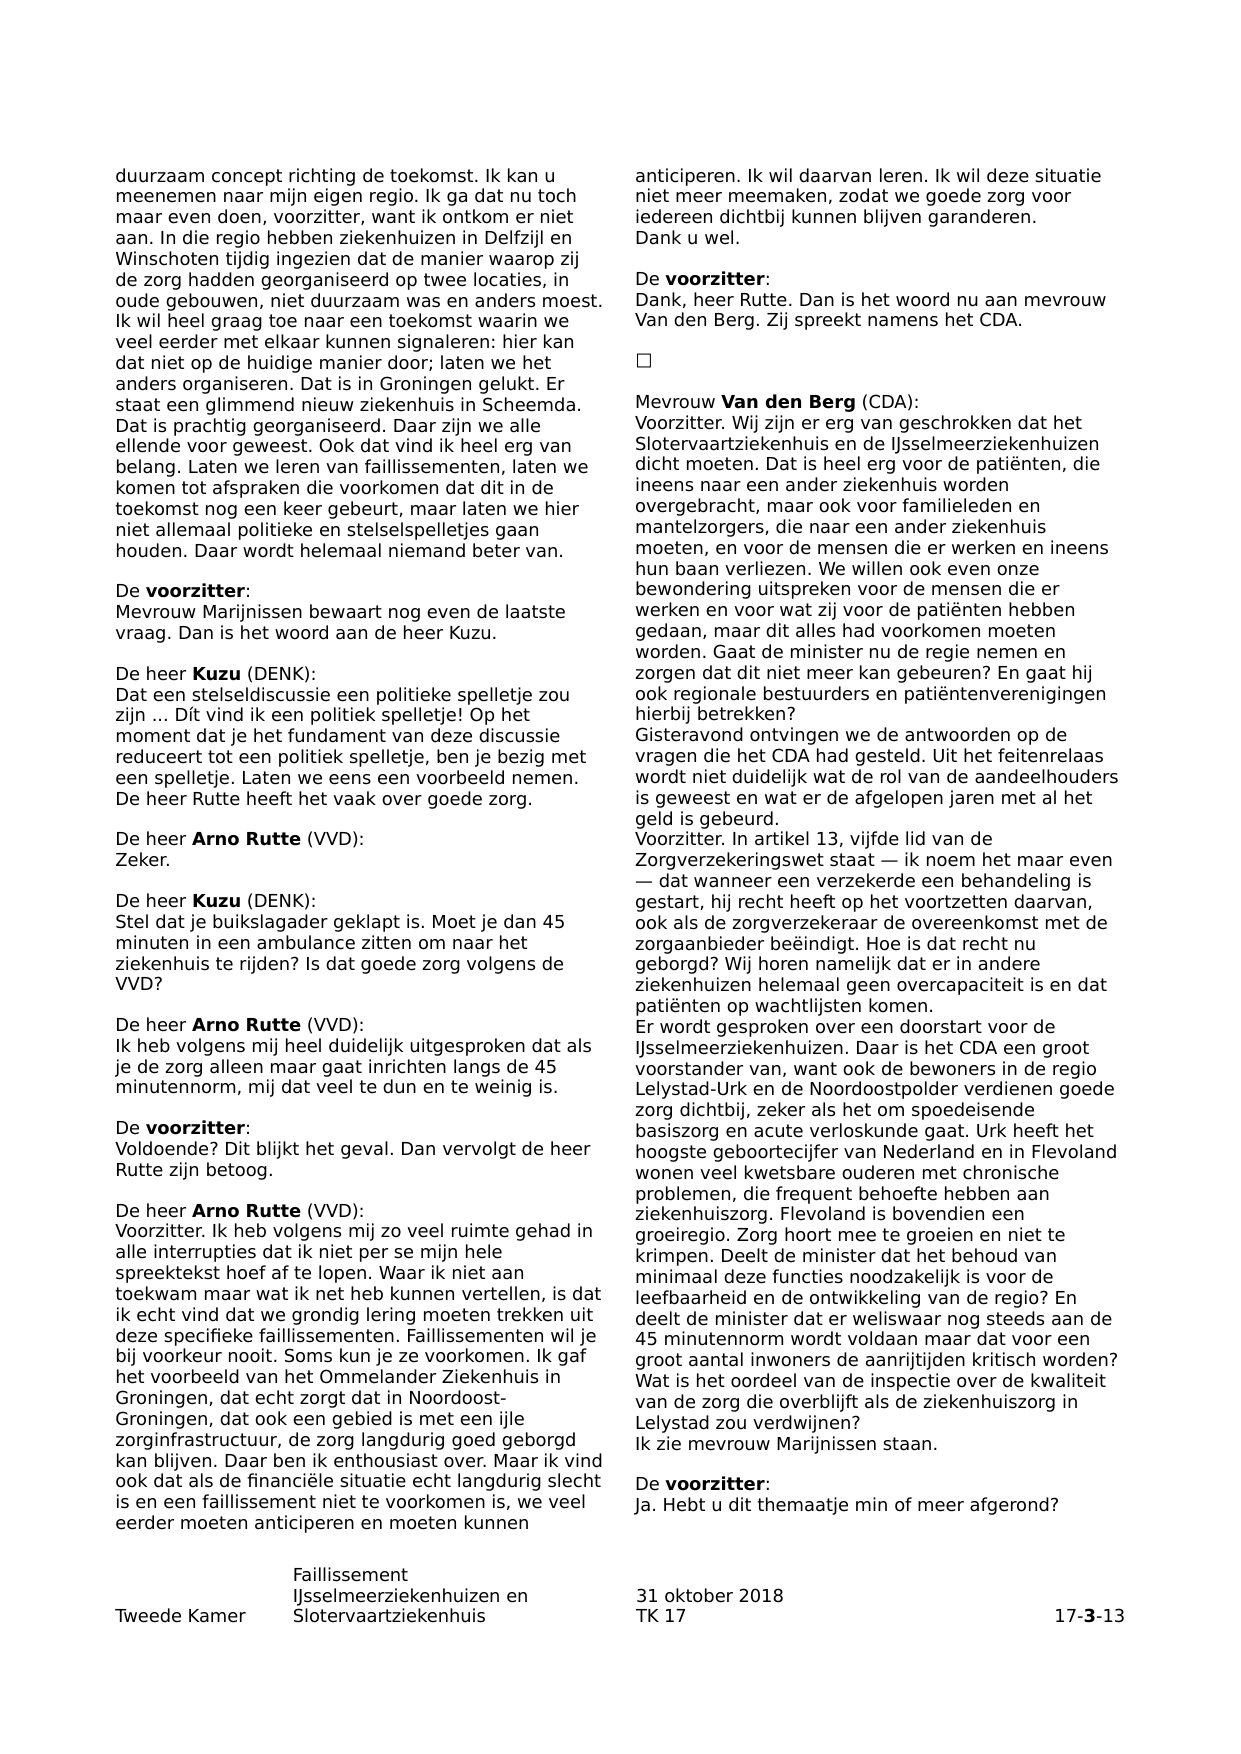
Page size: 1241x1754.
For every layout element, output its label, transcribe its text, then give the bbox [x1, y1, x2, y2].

text Voldoende? Dit blijkt het geval. Dan vervolgt de heer Rutte zijn betoog. [115, 1139, 605, 1181]
text Ik heb volgens mij heel duidelijk uitgesproken dat als je de zorg alleen maar gaat inrichten langs de 45 minutennorm, mij dat veel te dun en te weinig is. [115, 1036, 605, 1098]
text De heer Arno Rutte (VVD): [115, 1201, 605, 1221]
text duurzaam concept richting de toekomst. Ik kan u meenemen naar mijn eigen regio. Ik ga dat nu toch maar even doen, voorzitter, want ik ontkom er niet aan. In die regio hebben ziekenhuizen in Delfzijl en Winschoten tijdig ingezien dat de manier waarop zij de zorg hadden georganiseerd op twee locaties, in oude gebouwen, niet duurzaam was en anders moest. Ik wil heel graag toe naar een toekomst waarin we veel eerder met elkaar kunnen signaleren: hier kan dat niet op de huidige manier door; laten we het anders organiseren. Dat is in Groningen gelukt. Er staat een glimmend nieuw ziekenhuis in Scheemda. Dat is prachtig georganiseerd. Daar zijn we alle ellende voor geweest. Ook dat vind ik heel erg van belang. Laten we leren van faillissementen, laten we komen tot afspraken die voorkomen dat dit in de toekomst nog een keer gebeurt, maar laten we hier niet allemaal politieke en stelselspelletjes gaan houden. Daar wordt helemaal niemand beter van. [115, 165, 605, 561]
text Dank u wel. [635, 228, 1125, 249]
text De heer Kuzu (DENK): [115, 891, 605, 912]
text Voorzitter. Wij zijn er erg van geschrokken dat het Slotervaartziekenhuis en de IJsselmeerziekenhuizen dicht moeten. Dat is heel erg voor de patiënten, die ineens naar een ander ziekenhuis worden overgebracht, maar ook voor familieleden en mantelzorgers, die naar een ander ziekenhuis moeten, en voor de mensen die er werken en ineens hun baan verliezen. We willen ook even onze bewondering uitspreken voor de mensen die er werken en voor wat zij voor de patiënten hebben gedaan, maar dit alles had voorkomen moeten worden. Gaat de minister nu de regie nemen en zorgen dat dit niet meer kan gebeuren? En gaat hij ook regionale bestuurders en patiëntenverenigingen hierbij betrekken? [635, 412, 1125, 725]
text Zeker. [115, 850, 605, 871]
text De voorzitter: [115, 581, 605, 602]
text De voorzitter: [635, 1474, 1125, 1495]
text Mevrouw Van den Berg (CDA): [635, 392, 1125, 412]
text De heer Arno Rutte (VVD): [115, 1015, 605, 1036]
text De voorzitter: [635, 269, 1125, 289]
text Stel dat je buikslagader geklapt is. Moet je dan 45 minuten in een ambulance zitten om naar het ziekenhuis te rijden? Is dat goede zorg volgens de VVD? [115, 912, 605, 995]
text anticiperen. Ik wil daarvan leren. Ik wil deze situatie niet meer meemaken, zodat we goede zorg voor iedereen dichtbij kunnen blijven garanderen. [635, 165, 1125, 228]
text Gisteravond ontvingen we de antwoorden op de vragen die het CDA had gesteld. Uit het feitenrelaas wordt niet duidelijk wat de rol van de aandeelhouders is geweest en wat er de afgelopen jaren met al het geld is gebeurd. [635, 725, 1125, 829]
text Voorzitter. In artikel 13, vijfde lid van de Zorgverzekeringswet staat — ik noem het maar even — dat wanneer een verzekerde een behandeling is gestart, hij recht heeft op het voortzetten daarvan, ook als de zorgverzekeraar de overeenkomst met de zorgaanbieder beëindigt. Hoe is dat recht nu geborgd? Wij horen namelijk dat er in andere ziekenhuizen helemaal geen overcapaciteit is en dat patiënten op wachtlijsten komen. [635, 829, 1125, 1017]
text Ik zie mevrouw Marijnissen staan. [635, 1433, 1125, 1454]
text Mevrouw Marijnissen bewaart nog even de laatste vraag. Dan is het woord aan de heer Kuzu. [115, 602, 605, 643]
text De heer Kuzu (DENK): [115, 663, 605, 684]
text Er wordt gesproken over een doorstart voor de IJsselmeerziekenhuizen. Daar is het CDA een groot voorstander van, want ook de bewoners in de regio Lelystad-Urk en de Noordoostpolder verdienen goede zorg dichtbij, zeker als het om spoedeisende basiszorg en acute verloskunde gaat. Urk heeft het hoogste geboortecijfer van Nederland en in Flevoland wonen veel kwetsbare ouderen met chronische problemen, die frequent behoefte hebben aan ziekenhuiszorg. Flevoland is bovendien een groeiregio. Zorg hoort mee te groeien en niet te krimpen. Deelt de minister dat het behoud van minimaal deze functies noodzakelijk is voor de leefbaarheid en de ontwikkeling van de regio? En deelt de minister dat er weliswaar nog steeds aan de 45 minutennorm wordt voldaan maar dat voor een groot aantal inwoners de aanrijtijden kritisch worden? Wat is het oordeel van de inspectie over de kwaliteit van de zorg die overblijft als de ziekenhuiszorg in Lelystad zou verdwijnen? [635, 1017, 1125, 1433]
text Dat een stelseldiscussie een politieke spelletje zou zijn ... Dít vind ik een politiek spelletje! Op het moment dat je het fundament van deze discussie reduceert tot een politiek spelletje, ben je bezig met een spelletje. Laten we eens een voorbeeld nemen. De heer Rutte heeft het vaak over goede zorg. [115, 684, 605, 809]
text De heer Arno Rutte (VVD): [115, 829, 605, 850]
text Ja. Hebt u dit themaatje min of meer afgerond? [635, 1495, 1125, 1516]
text ⬜ [635, 351, 1125, 372]
text Voorzitter. Ik heb volgens mij zo veel ruimte gehad in alle interrupties dat ik niet per se mijn hele spreektekst hoef af te lopen. Waar ik niet aan toekwam maar wat ik net heb kunnen vertellen, is dat ik echt vind dat we grondig lering moeten trekken uit deze specifieke faillissementen. Faillissementen wil je bij voorkeur nooit. Soms kun je ze voorkomen. Ik gaf het voorbeeld van het Ommelander Ziekenhuis in Groningen, dat echt zorgt dat in Noordoost-Groningen, dat ook een gebied is met een ijle zorginfrastructuur, de zorg langdurig goed geborgd kan blijven. Daar ben ik enthousiast over. Maar ik vind ook dat als de financiële situatie echt langdurig slecht is en een faillissement niet te voorkomen is, we veel eerder moeten anticiperen en moeten kunnen [115, 1221, 605, 1534]
text De voorzitter: [115, 1118, 605, 1139]
text Dank, heer Rutte. Dan is het woord nu aan mevrouw Van den Berg. Zij spreekt namens het CDA. [635, 289, 1125, 331]
